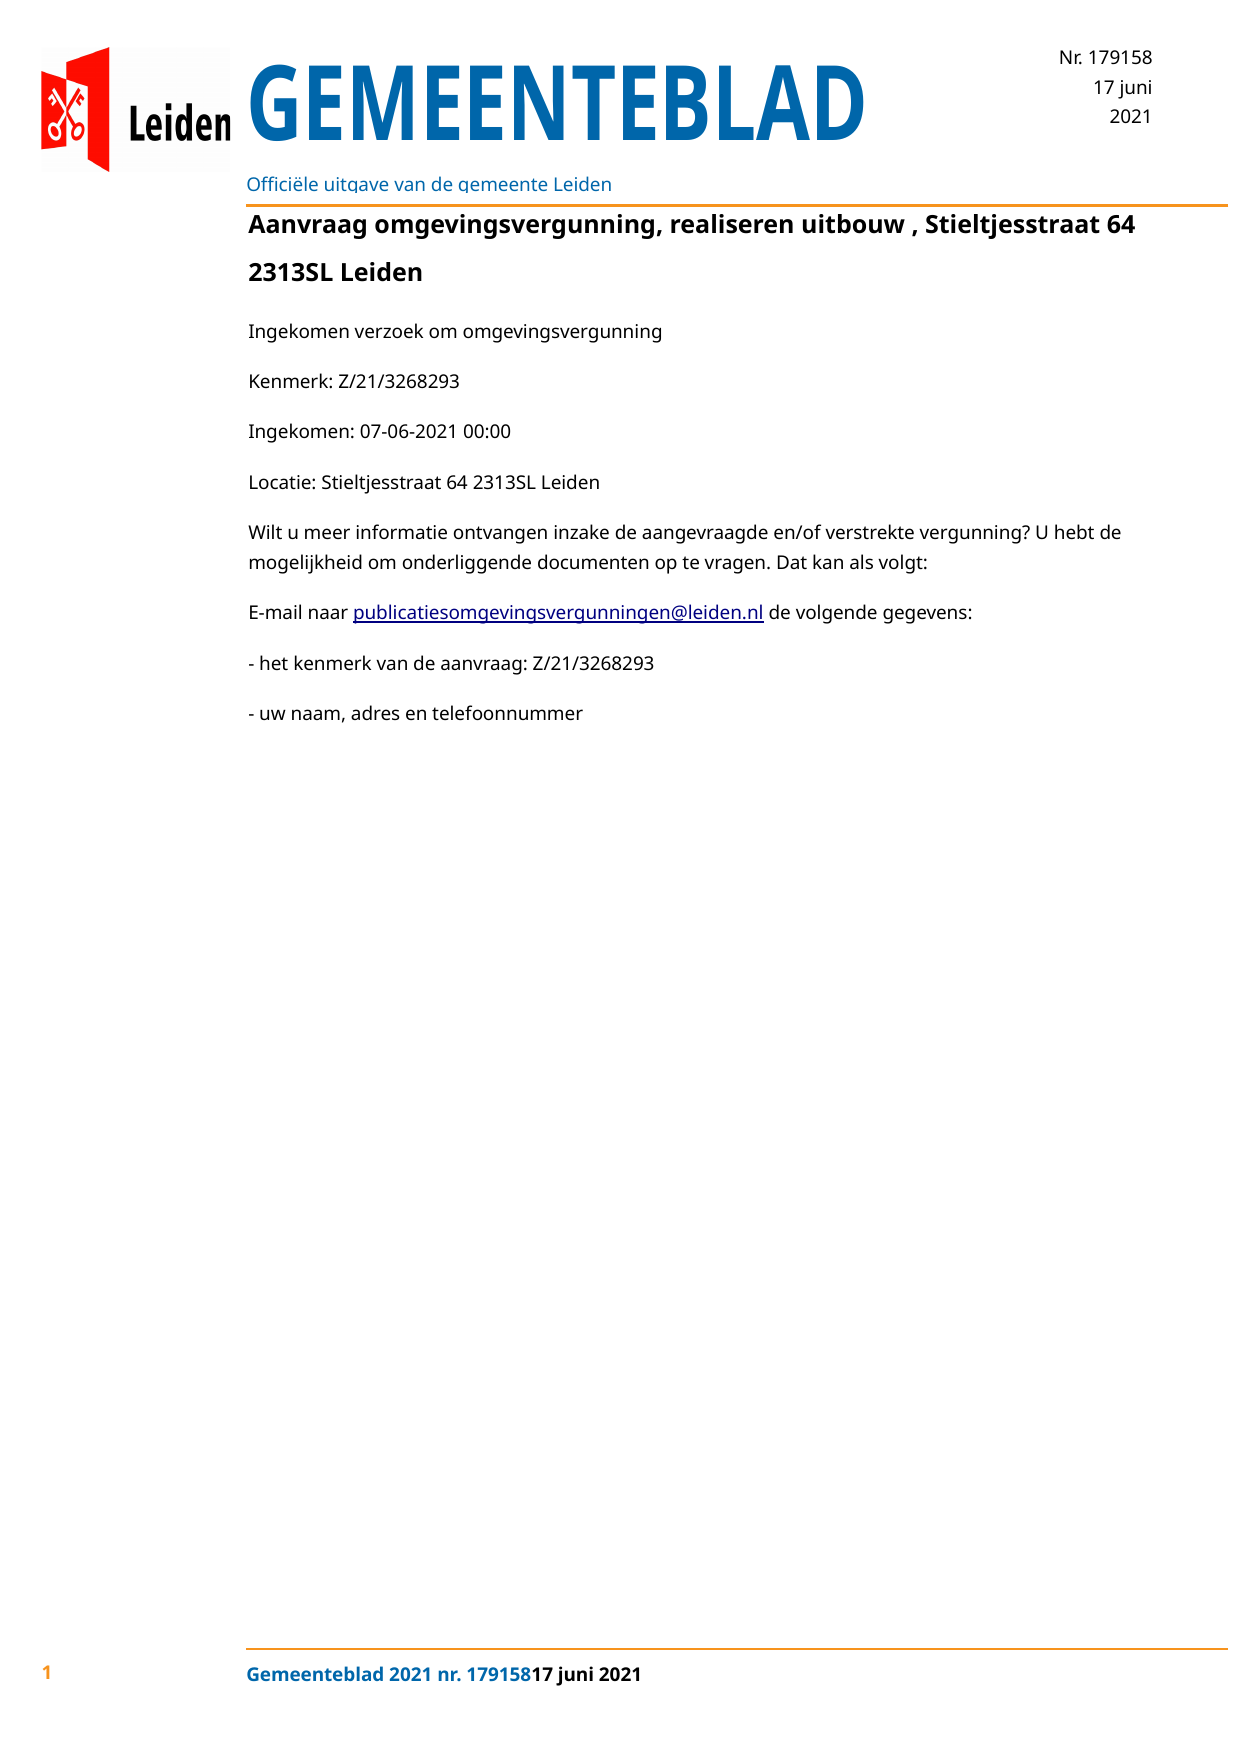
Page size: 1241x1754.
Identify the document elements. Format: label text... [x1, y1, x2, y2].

picture [41, 47, 231, 172]
text Locatie: Stieltjesstraat 64 2313SL Leiden [248, 469, 1152, 495]
text Wilt u meer informatie ontvangen inzake de aangevraagde en/of verstrekte vergunning? U hebt de mogelijkheid om onderliggende documenten op te vragen. Dat kan als volgt: [248, 519, 1152, 575]
text Ingekomen verzoek om omgevingsvergunning [248, 318, 1152, 344]
text Aanvraag omgevingsvergunning, realiseren uitbouw , Stieltjesstraat 64 2313SL Leiden [248, 207, 1152, 288]
text Kenmerk: Z/21/3268293 [248, 368, 1152, 394]
text Ingekomen: 07-06-2021 00:00 [248, 419, 1152, 444]
text - uw naam, adres en telefoonnummer [248, 700, 1152, 726]
text E-mail naar publicatiesomgevingsvergunningen@leiden.nl de volgende gegevens: [248, 599, 1152, 625]
text - het kenmerk van de aanvraag: Z/21/3268293 [248, 650, 1152, 676]
